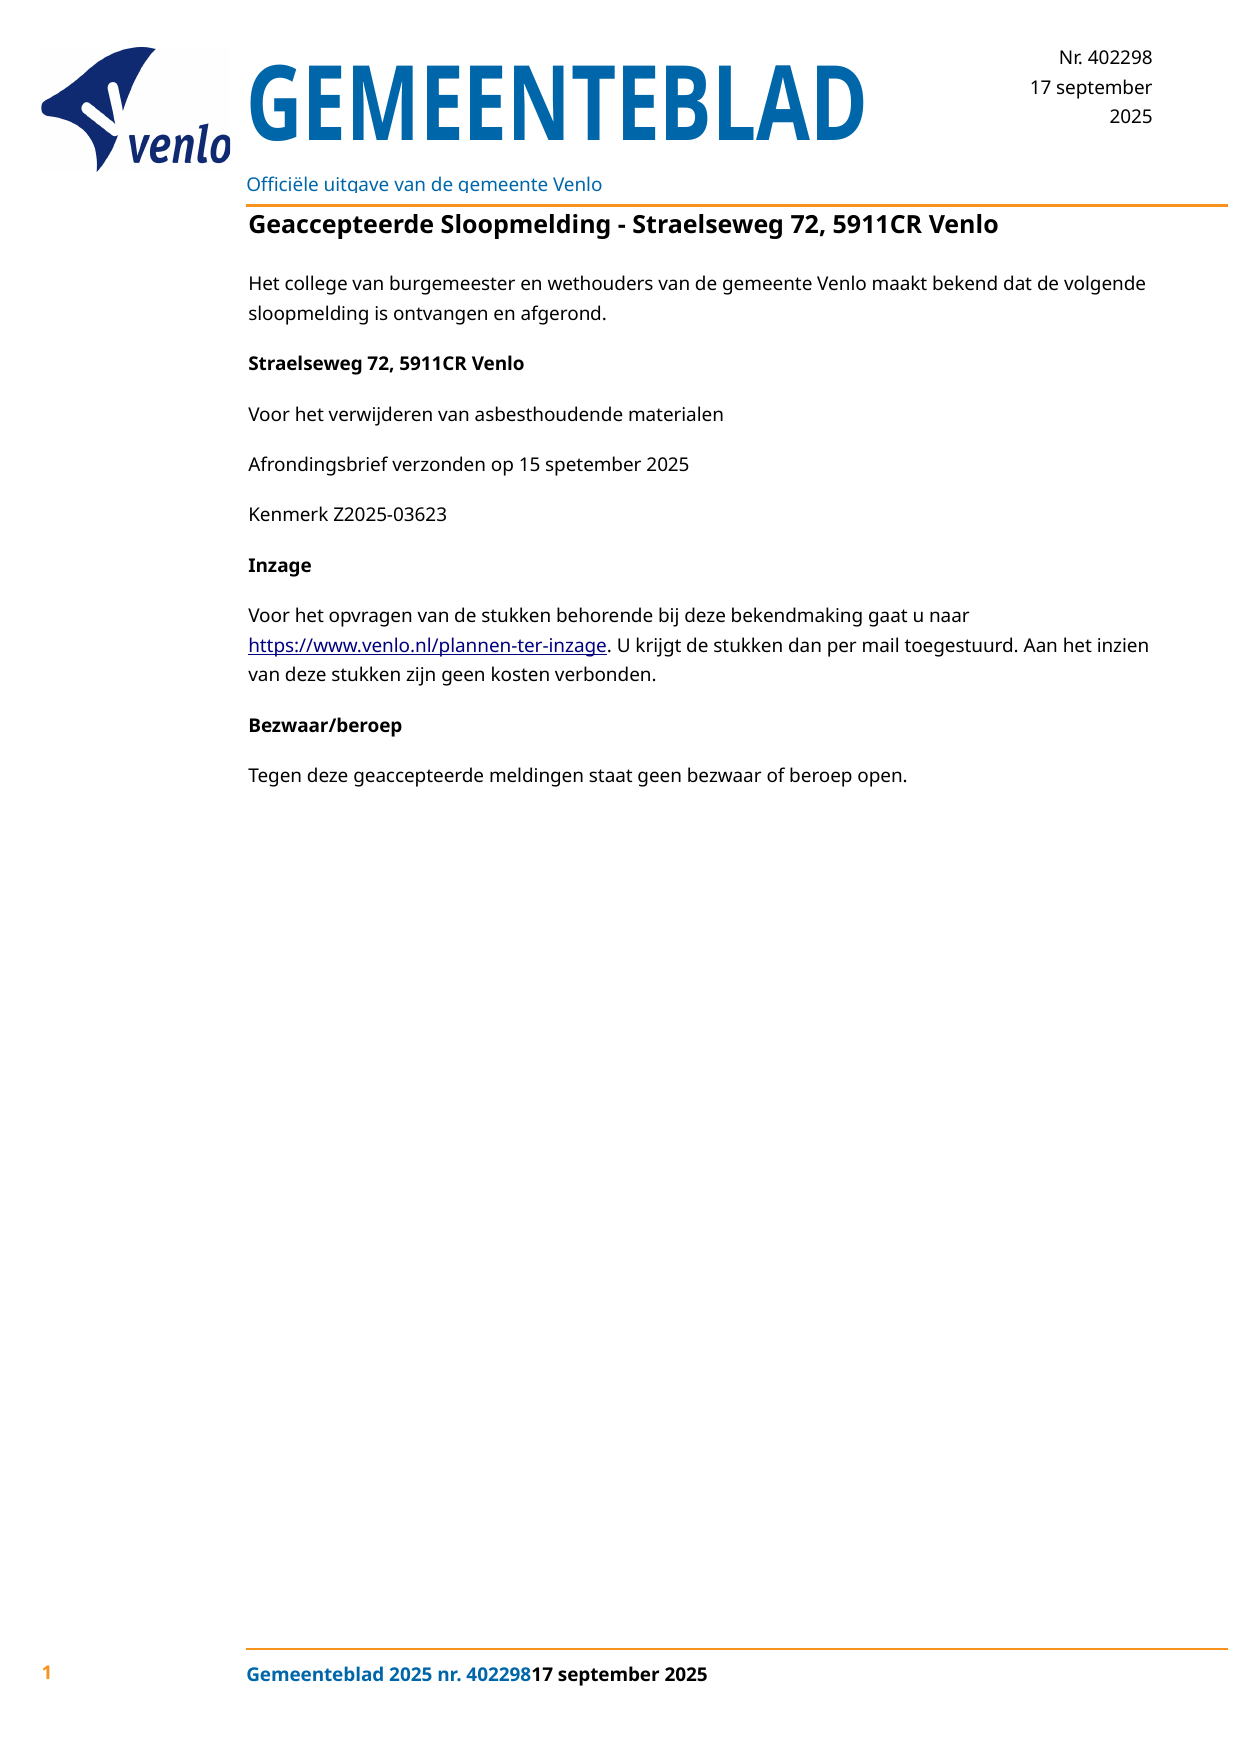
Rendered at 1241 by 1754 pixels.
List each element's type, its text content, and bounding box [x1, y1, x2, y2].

text Geaccepteerde Sloopmelding - Straelseweg 72, 5911CR Venlo [248, 207, 1152, 241]
text Tegen deze geaccepteerde meldingen staat geen bezwaar of beroep open. [248, 762, 1152, 788]
text Inzage [248, 552, 1152, 578]
text Voor het opvragen van de stukken behorende bij deze bekendmaking gaat u naar https://www.venlo.nl/plannen-ter-inzage. U krijgt de stukken dan per mail toegestuurd. Aan het inzien van deze stukken zijn geen kosten verbonden. [248, 602, 1152, 687]
text Voor het verwijderen van asbesthoudende materialen [248, 401, 1152, 426]
text Het college van burgemeester en wethouders van de gemeente Venlo maakt bekend dat de volgende sloopmelding is ontvangen en afgerond. [248, 270, 1152, 326]
text Kenmerk Z2025-03623 [248, 502, 1152, 527]
text Straelseweg 72, 5911CR Venlo [248, 350, 1152, 376]
picture [41, 47, 231, 172]
text Bezwaar/beroep [248, 712, 1152, 738]
text Afrondingsbrief verzonden op 15 spetember 2025 [248, 451, 1152, 477]
